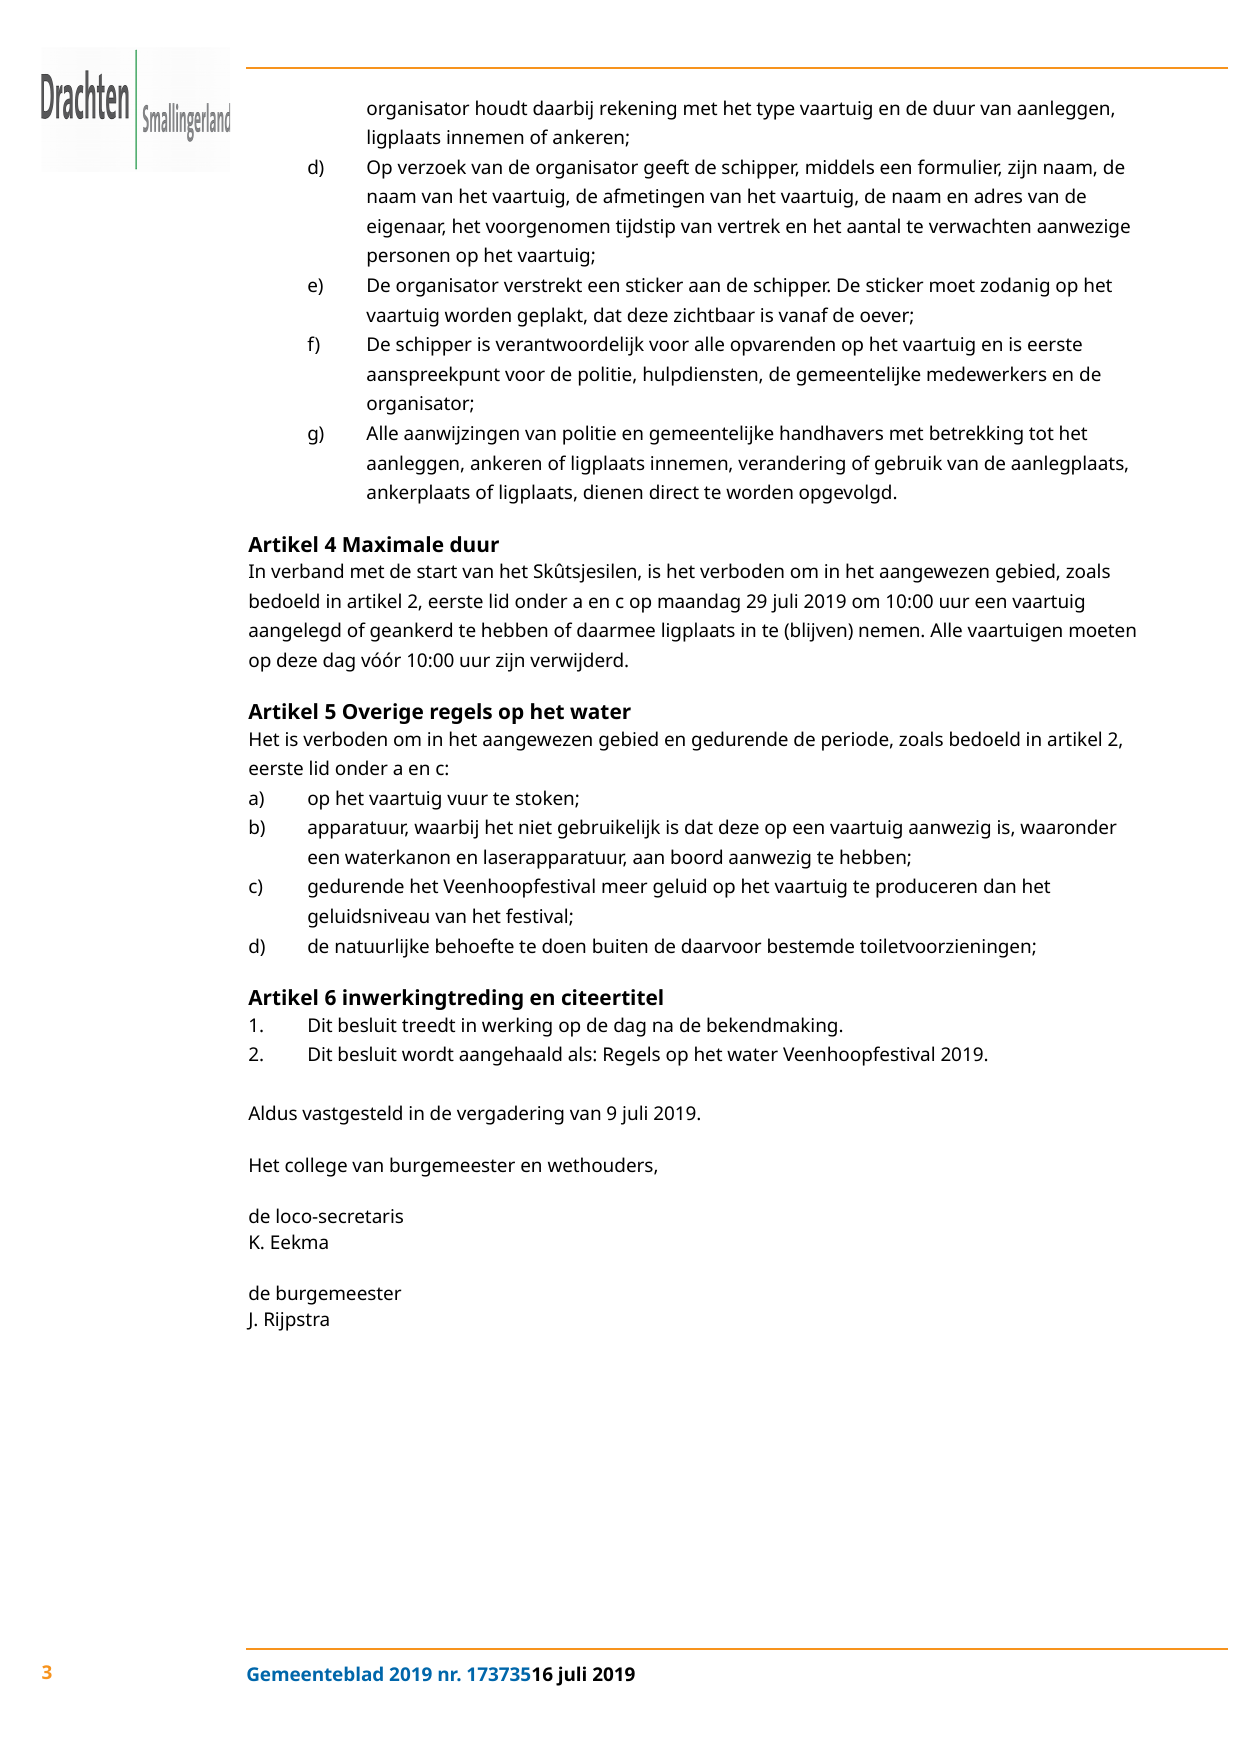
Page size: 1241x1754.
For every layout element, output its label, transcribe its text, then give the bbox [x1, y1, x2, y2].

text Artikel 5 Overige regels op het water [248, 697, 1152, 726]
picture [41, 47, 231, 172]
list Alle aanwijzingen van politie en gemeentelijke handhavers met betrekking tot het aanleggen, ankeren of ligplaats innemen, verandering of gebruik van de aanlegplaats, ankerplaats of ligplaats, dienen direct te worden opgevolgd. [307, 420, 1152, 505]
text de loco-secretaris [248, 1203, 1152, 1229]
text Het is verboden om in het aangewezen gebied en gedurende de periode, zoals bedoeld in artikel 2, eerste lid onder a en c: [248, 726, 1152, 781]
text Het college van burgemeester en wethouders, [248, 1152, 1152, 1178]
text Artikel 6 inwerkingtreding en citeertitel [248, 983, 1152, 1012]
text J. Rijpstra [248, 1306, 1152, 1332]
list de natuurlijke behoefte te doen buiten de daarvoor bestemde toiletvoorzieningen; [248, 933, 1152, 959]
text K. Eekma [248, 1229, 1152, 1255]
text Artikel 4 Maximale duur [248, 530, 1152, 558]
list gedurende het Veenhoopfestival meer geluid op het vaartuig te produceren dan het geluidsniveau van het festival; [248, 874, 1152, 929]
list Dit besluit wordt aangehaald als: Regels op het water Veenhoopfestival 2019. [248, 1041, 1152, 1067]
text Aldus vastgesteld in de vergadering van 9 juli 2019. [248, 1101, 1152, 1126]
list op het vaartuig vuur te stoken; [248, 785, 1152, 811]
text In verband met de start van het Skûtsjesilen, is het verboden om in het aangewezen gebied, zoals bedoeld in artikel 2, eerste lid onder a en c op maandag 29 juli 2019 om 10:00 uur een vaartuig aangelegd of geankerd te hebben of daarmee ligplaats in te (blijven) nemen. Alle vaartuigen moeten op deze dag vóór 10:00 uur zijn verwijderd. [248, 558, 1152, 673]
list organisator houdt daarbij rekening met het type vaartuig en de duur van aanleggen, ligplaats innemen of ankeren; [307, 95, 1152, 150]
list De schipper is verantwoordelijk voor alle opvarenden op het vaartuig en is eerste aanspreekpunt voor de politie, hulpdiensten, de gemeentelijke medewerkers en de organisator; [307, 331, 1152, 416]
list Dit besluit treedt in werking op de dag na de bekendmaking. [248, 1012, 1152, 1037]
list De organisator verstrekt een sticker aan de schipper. De sticker moet zodanig op het vaartuig worden geplakt, dat deze zichtbaar is vanaf de oever; [307, 272, 1152, 328]
list apparatuur, waarbij het niet gebruikelijk is dat deze op een vaartuig aanwezig is, waaronder een waterkanon en laserapparatuur, aan boord aanwezig te hebben; [248, 814, 1152, 870]
text de burgemeester [248, 1281, 1152, 1306]
list Op verzoek van de organisator geeft de schipper, middels een formulier, zijn naam, de naam van het vaartuig, de afmetingen van het vaartuig, de naam en adres van de eigenaar, het voorgenomen tijdstip van vertrek en het aantal te verwachten aanwezige personen op het vaartuig; [307, 154, 1152, 268]
